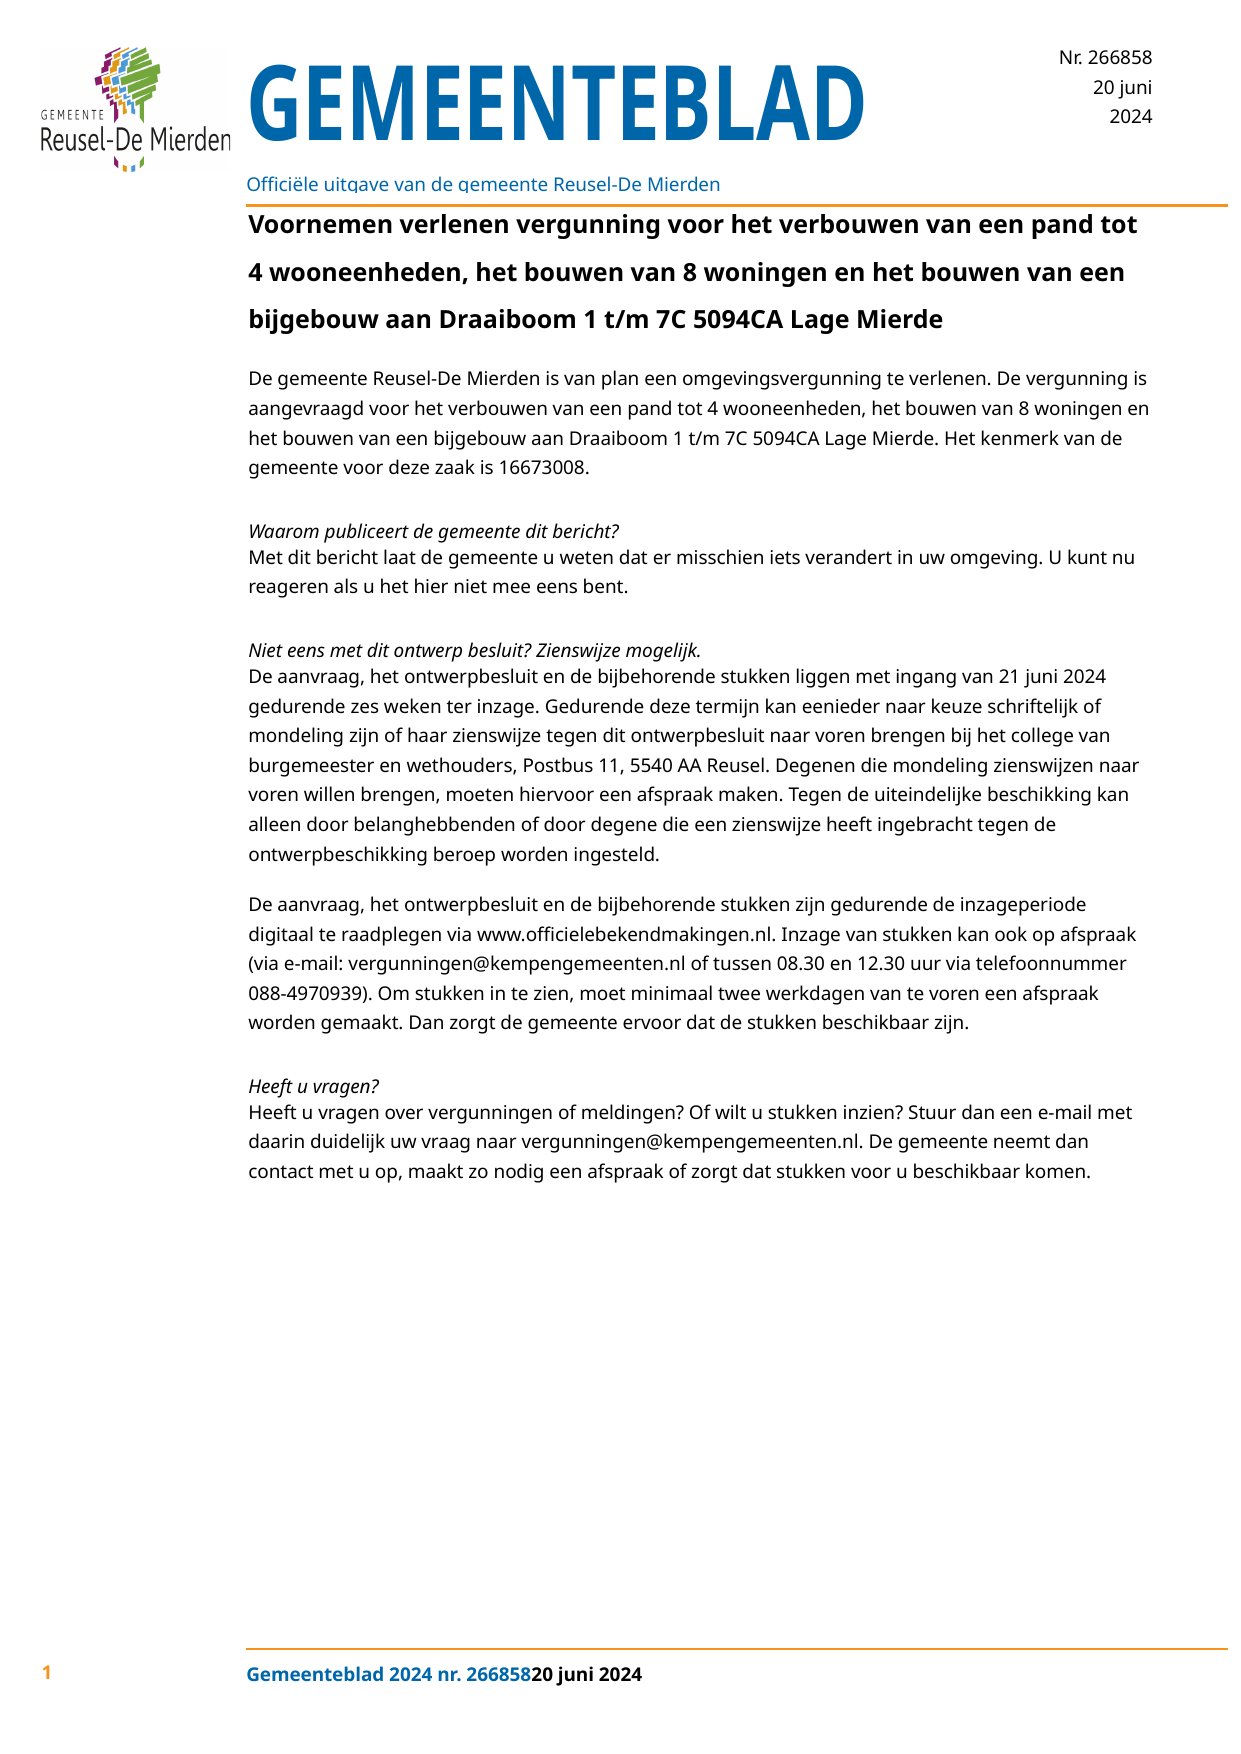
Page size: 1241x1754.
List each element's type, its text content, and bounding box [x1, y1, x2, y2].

picture [41, 47, 231, 172]
text De aanvraag, het ontwerpbesluit en de bijbehorende stukken liggen met ingang van 21 juni 2024 gedurende zes weken ter inzage. Gedurende deze termijn kan eenieder naar keuze schriftelijk of mondeling zijn of haar zienswijze tegen dit ontwerpbesluit naar voren brengen bij het college van burgemeester en wethouders, Postbus 11, 5540 AA Reusel. Degenen die mondeling zienswijzen naar voren willen brengen, moeten hiervoor een afspraak maken. Tegen de uiteindelijke beschikking kan alleen door belanghebbenden of door degene die een zienswijze heeft ingebracht tegen de ontwerpbeschikking beroep worden ingesteld. [248, 663, 1152, 866]
text De gemeente Reusel-De Mierden is van plan een omgevingsvergunning te verlenen. De vergunning is aangevraagd voor het verbouwen van een pand tot 4 wooneenheden, het bouwen van 8 woningen en het bouwen van een bijgebouw aan Draaiboom 1 t/m 7C 5094CA Lage Mierde. Het kenmerk van de gemeente voor deze zaak is 16673008. [248, 366, 1152, 480]
text Met dit bericht laat de gemeente u weten dat er misschien iets verandert in uw omgeving. U kunt nu reageren als u het hier niet mee eens bent. [248, 544, 1152, 599]
text Heeft u vragen? [248, 1073, 1152, 1099]
text Heeft u vragen over vergunningen of meldingen? Of wilt u stukken inzien? Stuur dan een e-mail met daarin duidelijk uw vraag naar vergunningen@kempengemeenten.nl. De gemeente neemt dan contact met u op, maakt zo nodig een afspraak of zorgt dat stukken voor u beschikbaar komen. [248, 1099, 1152, 1184]
text Waarom publiceert de gemeente dit bericht? [248, 518, 1152, 544]
text Voornemen verlenen vergunning voor het verbouwen van een pand tot 4 wooneenheden, het bouwen van 8 woningen en het bouwen van een bijgebouw aan Draaiboom 1 t/m 7C 5094CA Lage Mierde [248, 207, 1152, 336]
text Niet eens met dit ontwerp besluit? Zienswijze mogelijk. [248, 637, 1152, 663]
text De aanvraag, het ontwerpbesluit en de bijbehorende stukken zijn gedurende de inzageperiode digitaal te raadplegen via www.officielebekendmakingen.nl. Inzage van stukken kan ook op afspraak (via e-mail: vergunningen@kempengemeenten.nl of tussen 08.30 en 12.30 uur via telefoonnummer 088-4970939). Om stukken in te zien, moet minimaal twee werkdagen van te voren een afspraak worden gemaakt. Dan zorgt de gemeente ervoor dat de stukken beschikbaar zijn. [248, 891, 1152, 1035]
